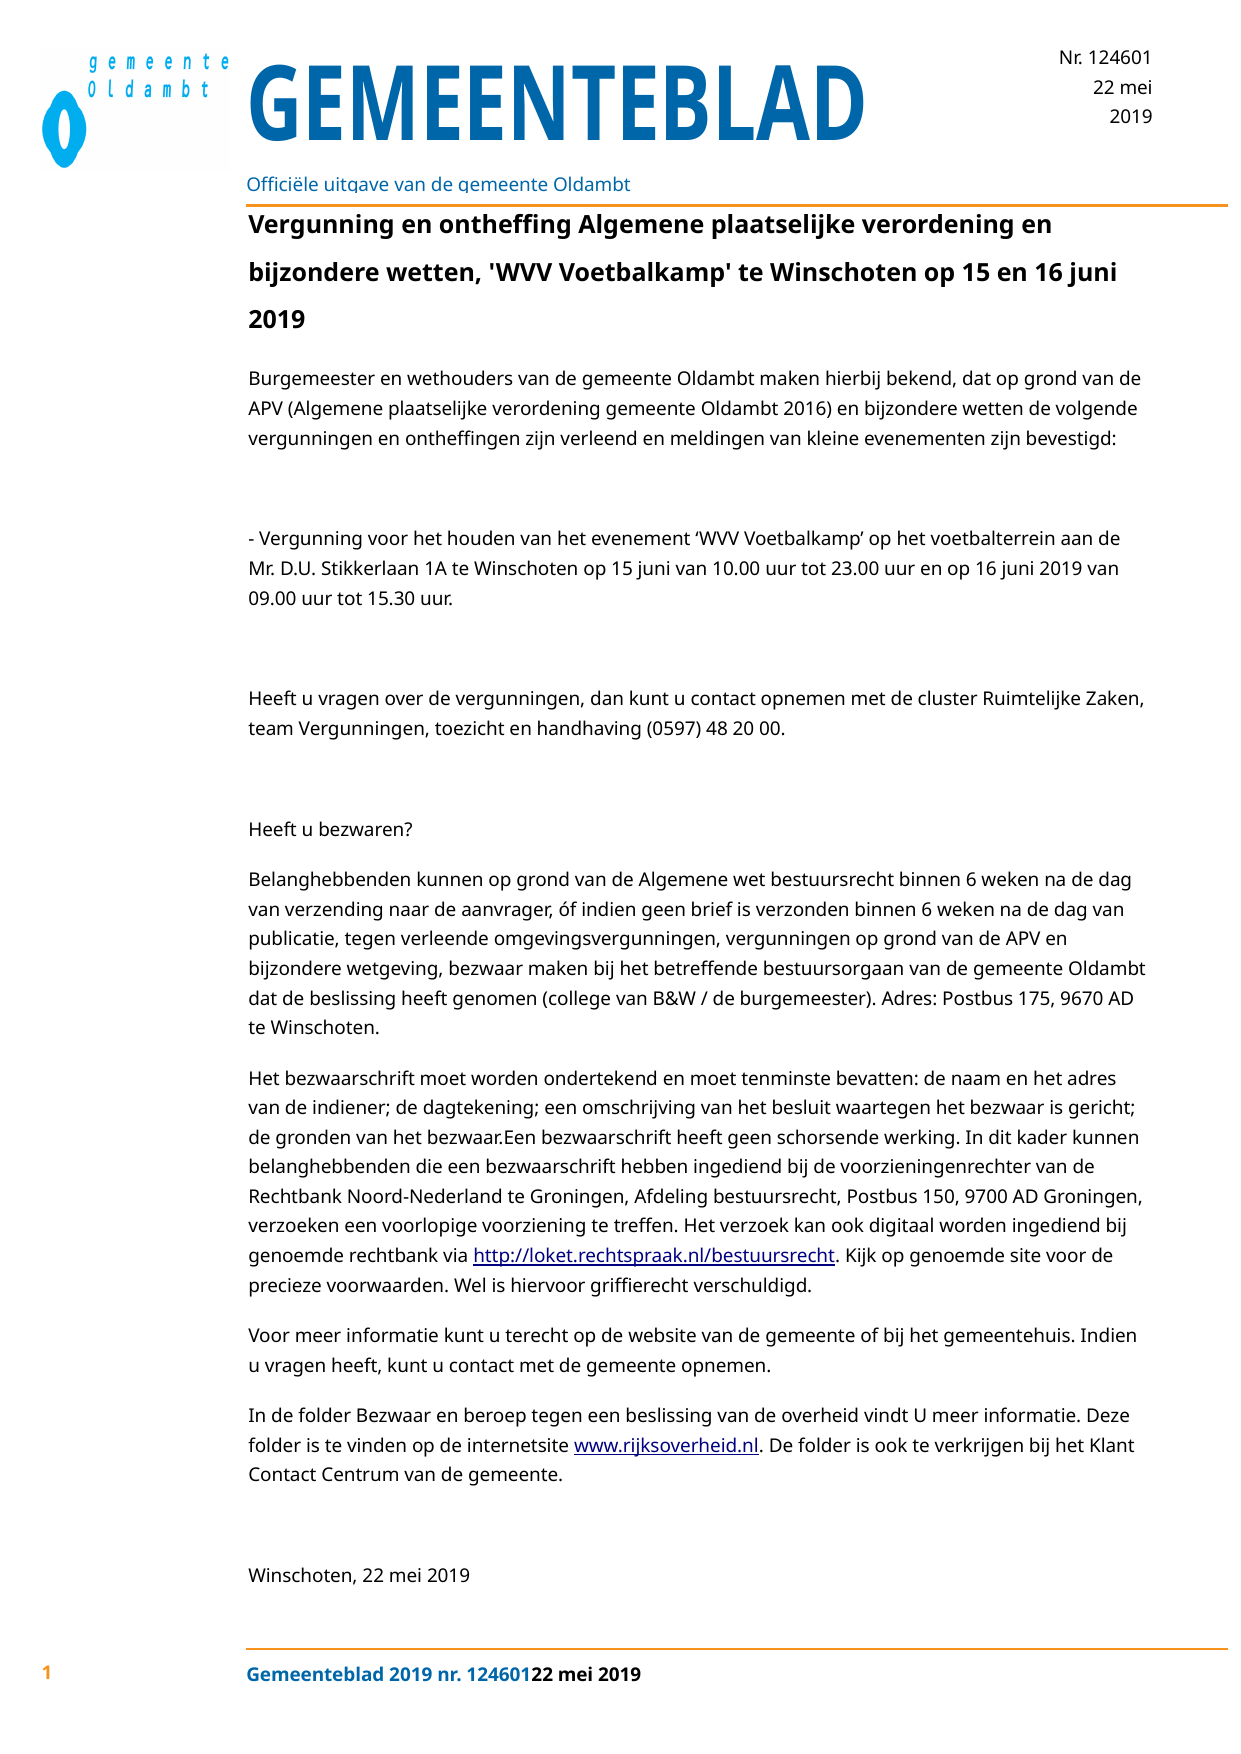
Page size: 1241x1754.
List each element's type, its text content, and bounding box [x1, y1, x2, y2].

text Burgemeester en wethouders van de gemeente Oldambt maken hierbij bekend, dat op grond van de APV (Algemene plaatselijke verordening gemeente Oldambt 2016) en bijzondere wetten de volgende vergunningen en ontheffingen zijn verleend en meldingen van kleine evenementen zijn bevestigd: [248, 366, 1152, 450]
text In de folder Bezwaar en beroep tegen een beslissing van de overheid vindt U meer informatie. Deze folder is te vinden op de internetsite www.rijksoverheid.nl. De folder is ook te verkrijgen bij het Klant Contact Centrum van de gemeente. [248, 1402, 1152, 1487]
text Heeft u bezwaren? [248, 816, 1152, 842]
text Voor meer informatie kunt u terecht op de website van de gemeente of bij het gemeentehuis. Indien u vragen heeft, kunt u contact met de gemeente opnemen. [248, 1322, 1152, 1377]
text Winschoten, 22 mei 2019 [248, 1562, 1152, 1588]
picture [41, 47, 231, 172]
text Heeft u vragen over de vergunningen, dan kunt u contact opnemen met de cluster Ruimtelijke Zaken, team Vergunningen, toezicht en handhaving (0597) 48 20 00. [248, 686, 1152, 741]
text Het bezwaarschrift moet worden ondertekend en moet tenminste bevatten: de naam en het adres van de indiener; de dagtekening; een omschrijving van het besluit waartegen het bezwaar is gericht; de gronden van het bezwaar.Een bezwaarschrift heeft geen schorsende werking. In dit kader kunnen belanghebbenden die een bezwaarschrift hebben ingediend bij de voorzieningenrechter van de Rechtbank Noord-Nederland te Groningen, Afdeling bestuursrecht, Postbus 150, 9700 AD Groningen, verzoeken een voorlopige voorziening te treffen. Het verzoek kan ook digitaal worden ingediend bij genoemde rechtbank via http://loket.rechtspraak.nl/bestuursrecht. Kijk op genoemde site voor de precieze voorwaarden. Wel is hiervoor griffierecht verschuldigd. [248, 1065, 1152, 1297]
text - Vergunning voor het houden van het evenement ‘WVV Voetbalkamp’ op het voetbalterrein aan de Mr. D.U. Stikkerlaan 1A te Winschoten op 15 juni van 10.00 uur tot 23.00 uur en op 16 juni 2019 van 09.00 uur tot 15.30 uur. [248, 526, 1152, 610]
text Vergunning en ontheffing Algemene plaatselijke verordening en bijzondere wetten, 'WVV Voetbalkamp' te Winschoten op 15 en 16 juni 2019 [248, 207, 1152, 336]
text Belanghebbenden kunnen op grond van de Algemene wet bestuursrecht binnen 6 weken na de dag van verzending naar de aanvrager, óf indien geen brief is verzonden binnen 6 weken na de dag van publicatie, tegen verleende omgevingsvergunningen, vergunningen op grond van de APV en bijzondere wetgeving, bezwaar maken bij het betreffende bestuursorgaan van de gemeente Oldambt dat de beslissing heeft genomen (college van B&W / de burgemeester). Adres: Postbus 175, 9670 AD te Winschoten. [248, 866, 1152, 1040]
